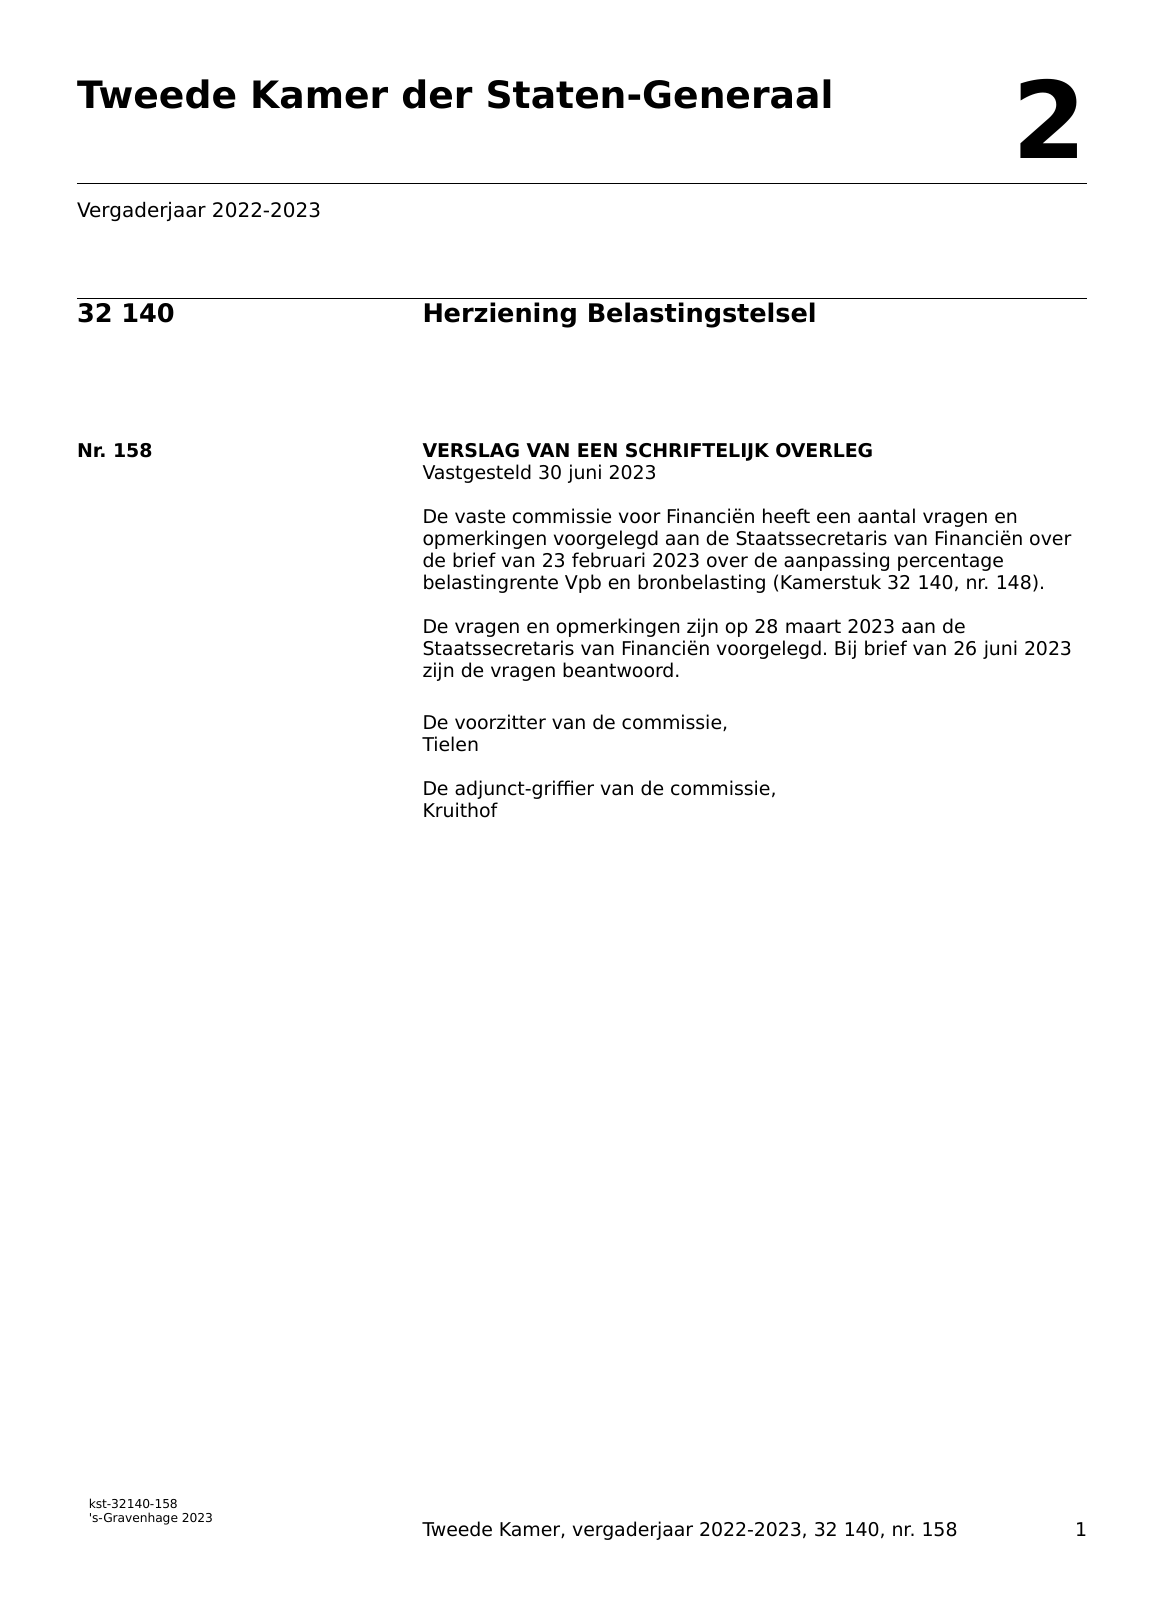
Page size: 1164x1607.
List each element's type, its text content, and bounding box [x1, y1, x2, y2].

table_header 2 [886, 59, 1087, 183]
text Vastgesteld 30 juni 2023 [422, 462, 1087, 484]
text kst-32140-158 [88, 1497, 323, 1511]
text De vragen en opmerkingen zijn op 28 maart 2023 aan de Staatssecretaris van Financiën voorgelegd. Bij brief van 26 juni 2023 zijn de vragen beantwoord. [422, 616, 1087, 682]
text De adjunct-griffier van de commissie, Kruithof [422, 778, 1087, 822]
text De vaste commissie voor Financiën heeft een aantal vragen en opmerkingen voorgelegd aan de Staatssecretaris van Financiën over de brief van 23 februari 2023 over de aanpassing percentage belastingrente Vpb en bronbelasting (Kamerstuk 32 140, nr. 148). [422, 506, 1087, 594]
table_header Tweede Kamer der Staten-Generaal [77, 59, 886, 183]
table_cell Vergaderjaar 2022-2023 [77, 184, 1087, 298]
text De voorzitter van de commissie, Tielen [422, 712, 1087, 756]
text 's-Gravenhage 2023 [88, 1511, 323, 1525]
subtitle 32 140 Herziening Belastingstelsel [77, 299, 1087, 329]
subtitle Nr. 158 VERSLAG VAN EEN SCHRIFTELIJK OVERLEG [77, 440, 1087, 462]
